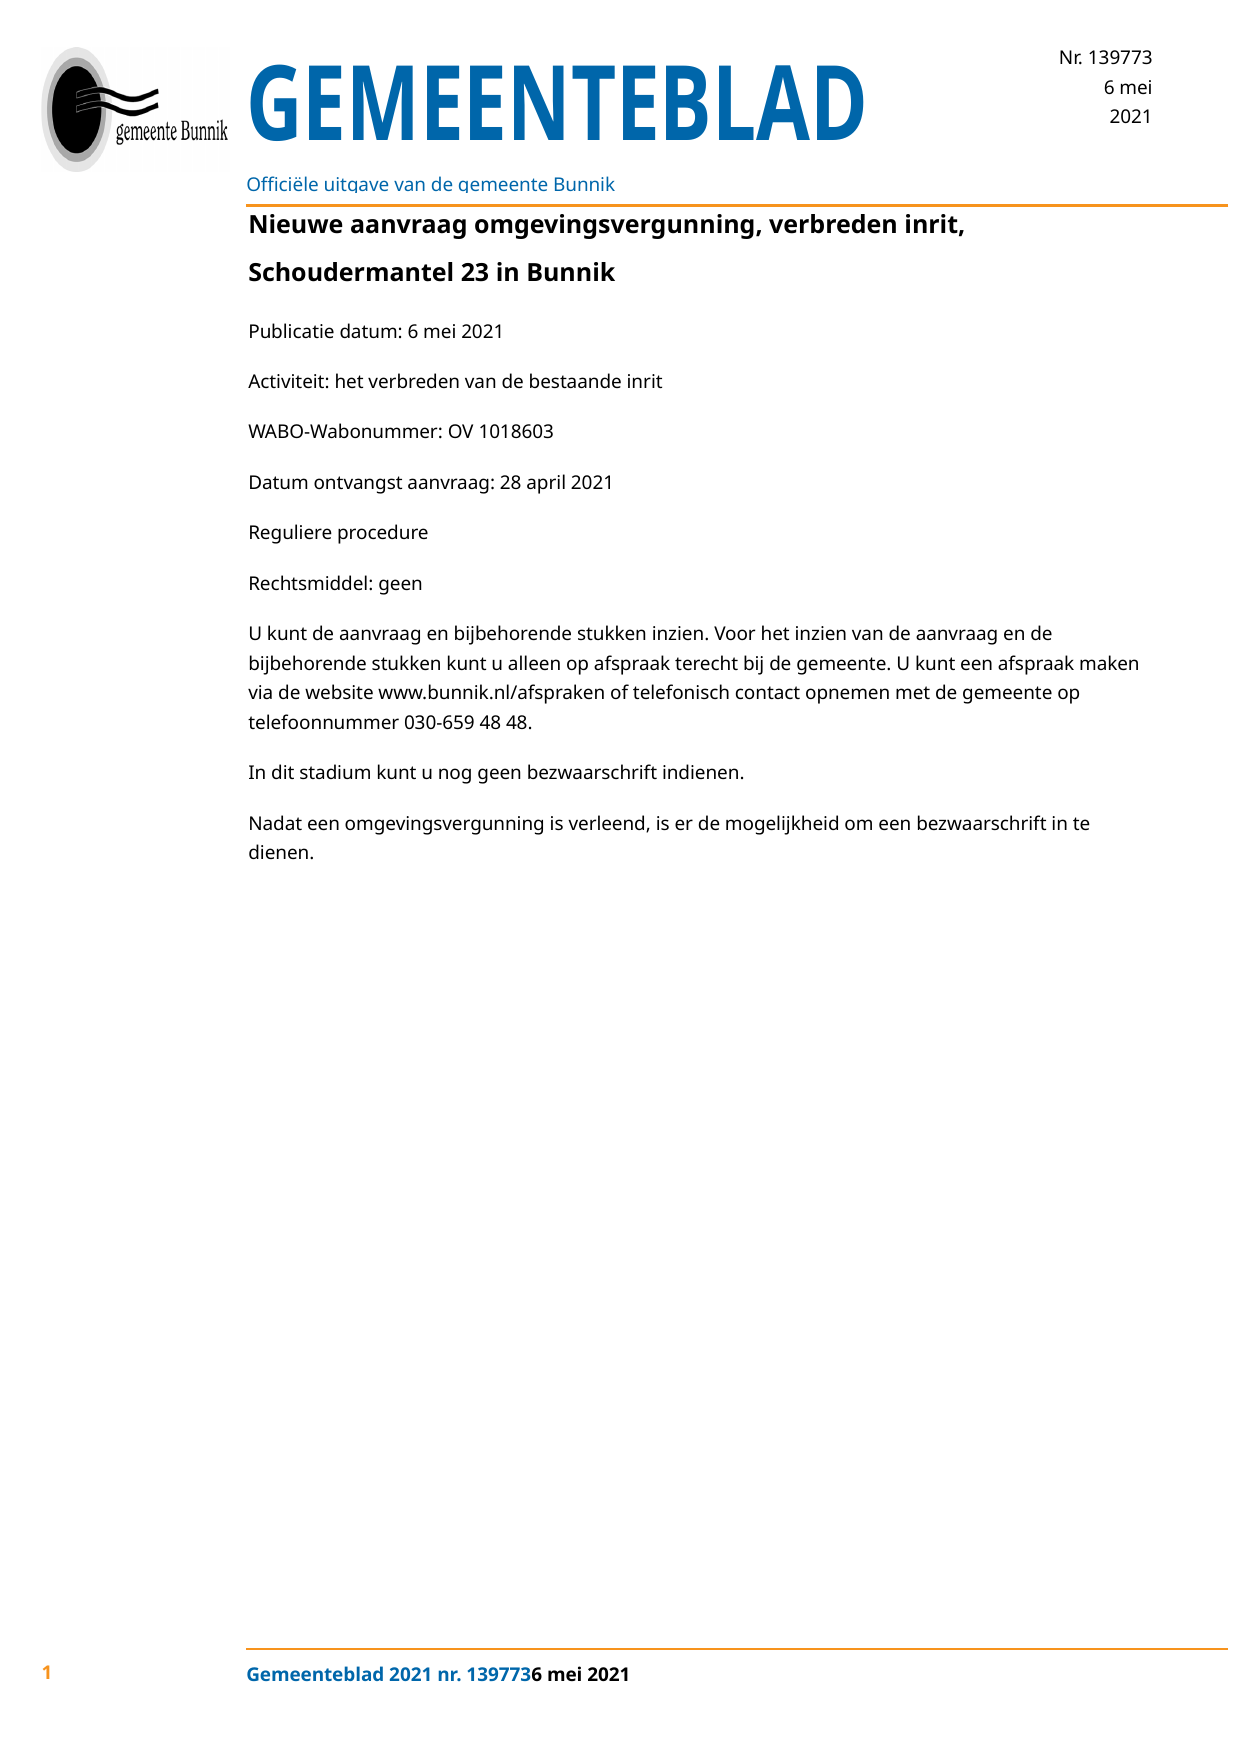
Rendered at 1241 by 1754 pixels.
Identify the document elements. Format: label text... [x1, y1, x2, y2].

text Nieuwe aanvraag omgevingsvergunning, verbreden inrit, Schoudermantel 23 in Bunnik [248, 207, 1152, 288]
text U kunt de aanvraag en bijbehorende stukken inzien. Voor het inzien van de aanvraag en de bijbehorende stukken kunt u alleen op afspraak terecht bij de gemeente. U kunt een afspraak maken via de website www.bunnik.nl/afspraken of telefonisch contact opnemen met de gemeente op telefoonnummer 030-659 48 48. [248, 620, 1152, 735]
text In dit stadium kunt u nog geen bezwaarschrift indienen. [248, 759, 1152, 785]
text Publicatie datum: 6 mei 2021 [248, 318, 1152, 344]
text Rechtsmiddel: geen [248, 570, 1152, 596]
text WABO-Wabonummer: OV 1018603 [248, 419, 1152, 444]
text Activiteit: het verbreden van de bestaande inrit [248, 368, 1152, 394]
text Nadat een omgevingsvergunning is verleend, is er de mogelijkheid om een bezwaarschrift in te dienen. [248, 810, 1152, 865]
text Reguliere procedure [248, 519, 1152, 545]
picture [41, 47, 231, 172]
text Datum ontvangst aanvraag: 28 april 2021 [248, 469, 1152, 495]
